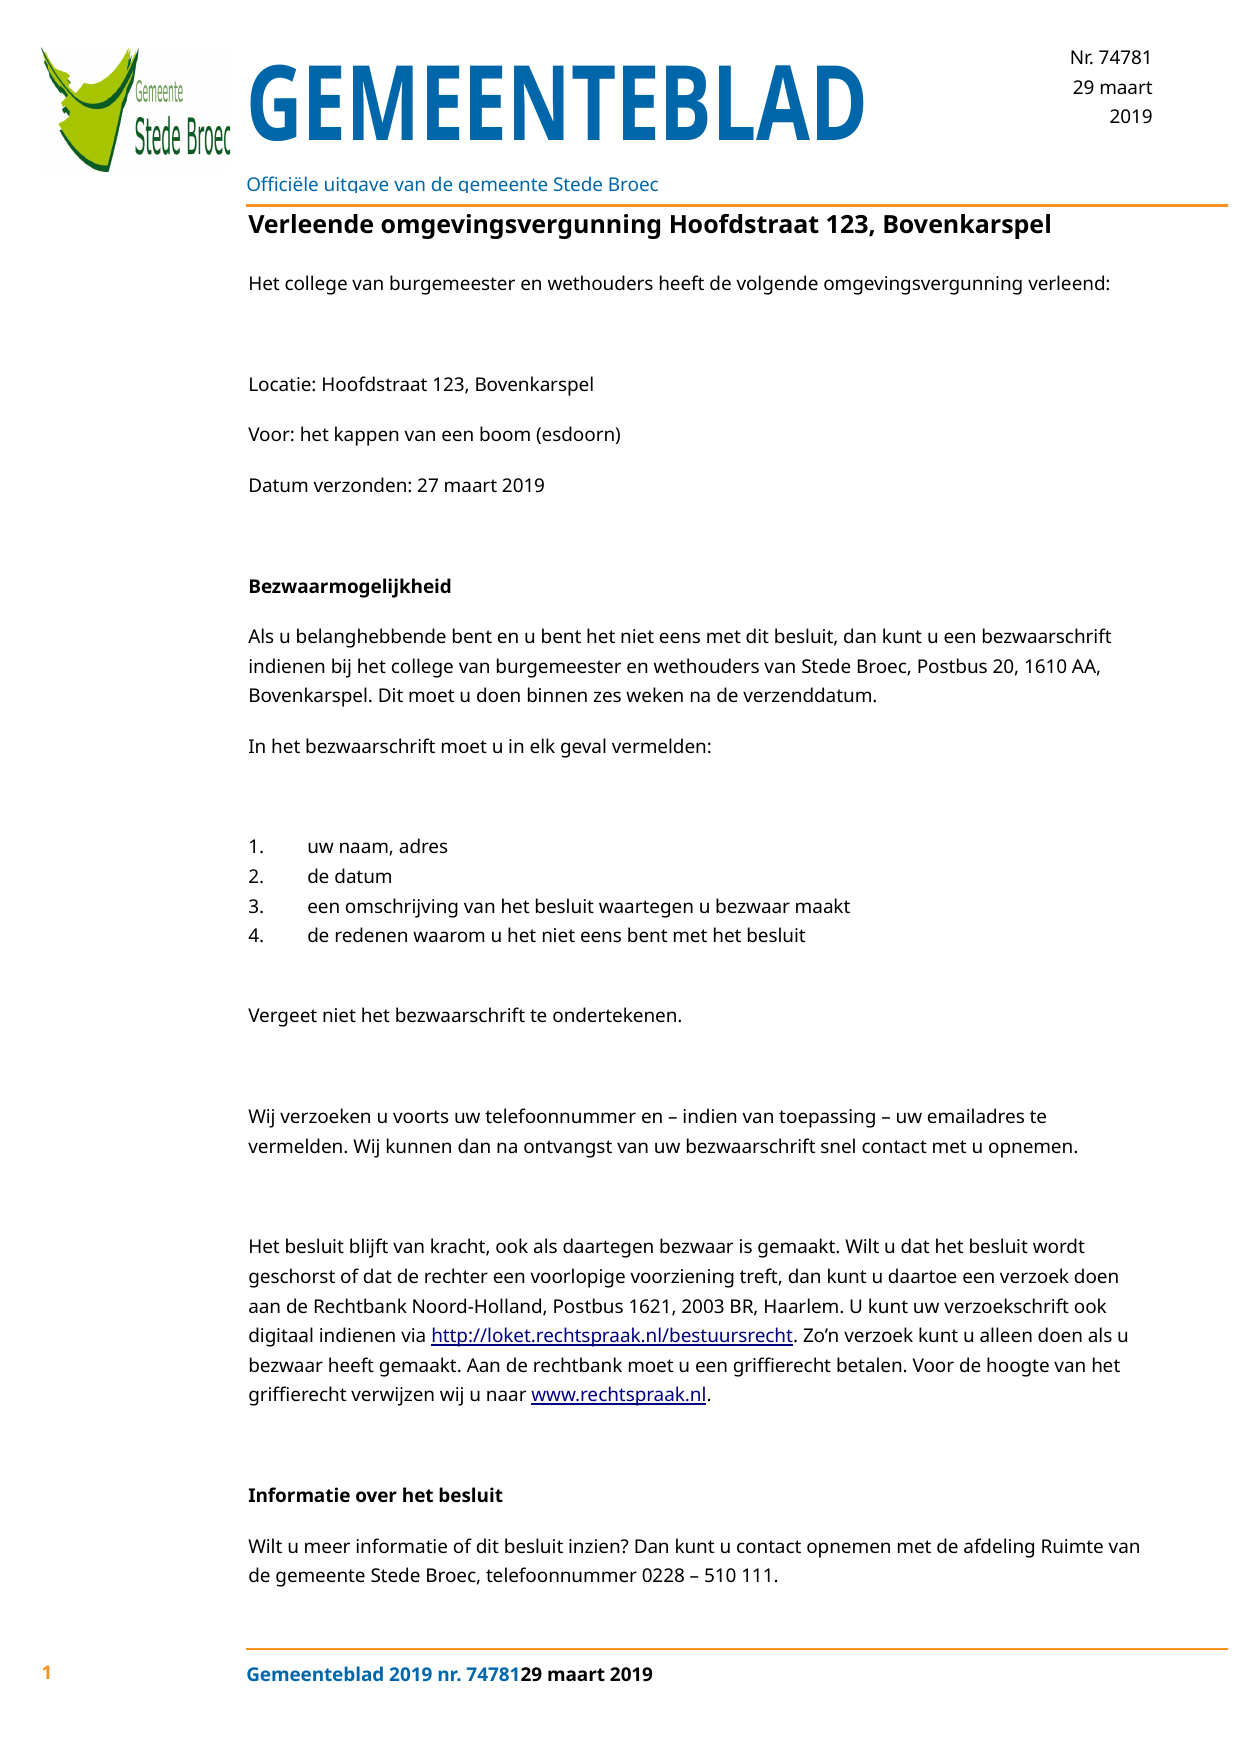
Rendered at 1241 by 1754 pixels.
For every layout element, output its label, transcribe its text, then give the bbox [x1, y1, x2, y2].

text Locatie: Hoofdstraat 123, Bovenkarspel [248, 371, 1152, 397]
text Verleende omgevingsvergunning Hoofdstraat 123, Bovenkarspel [248, 207, 1152, 241]
text Datum verzonden: 27 maart 2019 [248, 472, 1152, 498]
list een omschrijving van het besluit waartegen u bezwaar maakt [248, 893, 1152, 918]
list de datum [248, 863, 1152, 889]
text Voor: het kappen van een boom (esdoorn) [248, 422, 1152, 447]
text Het besluit blijft van kracht, ook als daartegen bezwaar is gemaakt. Wilt u dat het besluit wordt geschorst of dat de rechter een voorlopige voorziening treft, dan kunt u daartoe een verzoek doen aan de Rechtbank Noord-Holland, Postbus 1621, 2003 BR, Haarlem. U kunt uw verzoekschrift ook digitaal indienen via http://loket.rechtspraak.nl/bestuursrecht. Zo’n verzoek kunt u alleen doen als u bezwaar heeft gemaakt. Aan de rechtbank moet u een griffierecht betalen. Voor de hoogte van het griffierecht verwijzen wij u naar www.rechtspraak.nl. [248, 1234, 1152, 1407]
text Wilt u meer informatie of dit besluit inzien? Dan kunt u contact opnemen met de afdeling Ruimte van de gemeente Stede Broec, telefoonnummer 0228 – 510 111. [248, 1533, 1152, 1588]
text Bezwaarmogelijkheid [248, 573, 1152, 598]
text Wij verzoeken u voorts uw telefoonnummer en – indien van toepassing – uw emailadres te vermelden. Wij kunnen dan na ontvangst van uw bezwaarschrift snel contact met u opnemen. [248, 1103, 1152, 1158]
text In het bezwaarschrift moet u in elk geval vermelden: [248, 733, 1152, 758]
text Vergeet niet het bezwaarschrift te ondertekenen. [248, 1002, 1152, 1028]
text Als u belanghebbende bent en u bent het niet eens met dit besluit, dan kunt u een bezwaarschrift indienen bij het college van burgemeester en wethouders van Stede Broec, Postbus 20, 1610 AA, Bovenkarspel. Dit moet u doen binnen zes weken na de verzenddatum. [248, 623, 1152, 708]
picture [41, 47, 231, 172]
text Het college van burgemeester en wethouders heeft de volgende omgevingsvergunning verleend: [248, 270, 1152, 296]
list uw naam, adres [248, 834, 1152, 859]
text Informatie over het besluit [248, 1482, 1152, 1508]
list de redenen waarom u het niet eens bent met het besluit [248, 922, 1152, 948]
